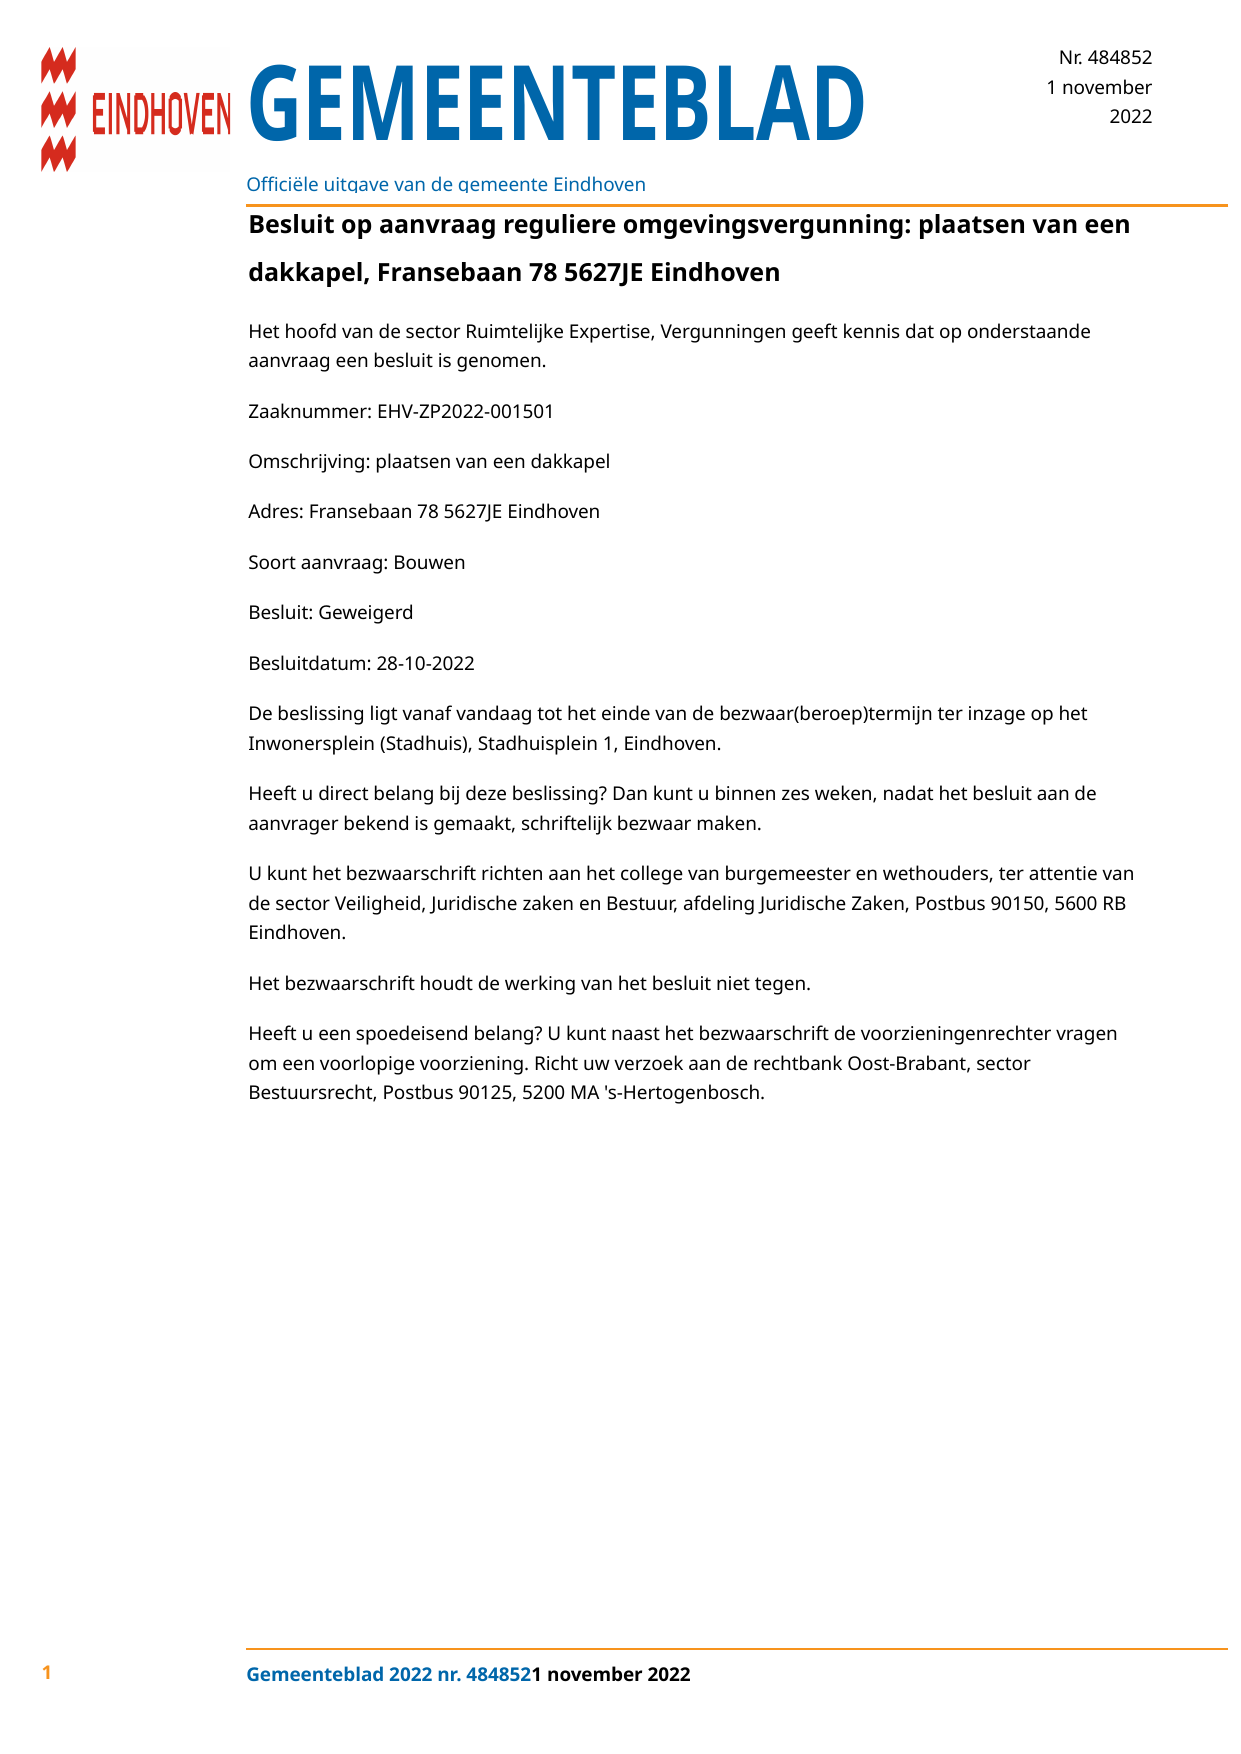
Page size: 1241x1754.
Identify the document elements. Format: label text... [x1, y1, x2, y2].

text Heeft u een spoedeisend belang? U kunt naast het bezwaarschrift de voorzieningenrechter vragen om een voorlopige voorziening. Richt uw verzoek aan de rechtbank Oost-Brabant, sector Bestuursrecht, Postbus 90125, 5200 MA 's-Hertogenbosch. [248, 1020, 1152, 1105]
text Zaaknummer: EHV-ZP2022-001501 [248, 398, 1152, 424]
text Besluitdatum: 28-10-2022 [248, 650, 1152, 676]
text Het bezwaarschrift houdt de werking van het besluit niet tegen. [248, 970, 1152, 996]
text Soort aanvraag: Bouwen [248, 549, 1152, 575]
text Adres: Fransebaan 78 5627JE Eindhoven [248, 499, 1152, 524]
text De beslissing ligt vanaf vandaag tot het einde van de bezwaar(beroep)termijn ter inzage op het Inwonersplein (Stadhuis), Stadhuisplein 1, Eindhoven. [248, 700, 1152, 756]
text Besluit: Geweigerd [248, 599, 1152, 625]
text Het hoofd van de sector Ruimtelijke Expertise, Vergunningen geeft kennis dat op onderstaande aanvraag een besluit is genomen. [248, 318, 1152, 373]
picture [41, 47, 231, 172]
text Heeft u direct belang bij deze beslissing? Dan kunt u binnen zes weken, nadat het besluit aan de aanvrager bekend is gemaakt, schriftelijk bezwaar maken. [248, 780, 1152, 836]
text Besluit op aanvraag reguliere omgevingsvergunning: plaatsen van een dakkapel, Fransebaan 78 5627JE Eindhoven [248, 207, 1152, 288]
text U kunt het bezwaarschrift richten aan het college van burgemeester en wethouders, ter attentie van de sector Veiligheid, Juridische zaken en Bestuur, afdeling Juridische Zaken, Postbus 90150, 5600 RB Eindhoven. [248, 860, 1152, 945]
text Omschrijving: plaatsen van een dakkapel [248, 448, 1152, 474]
